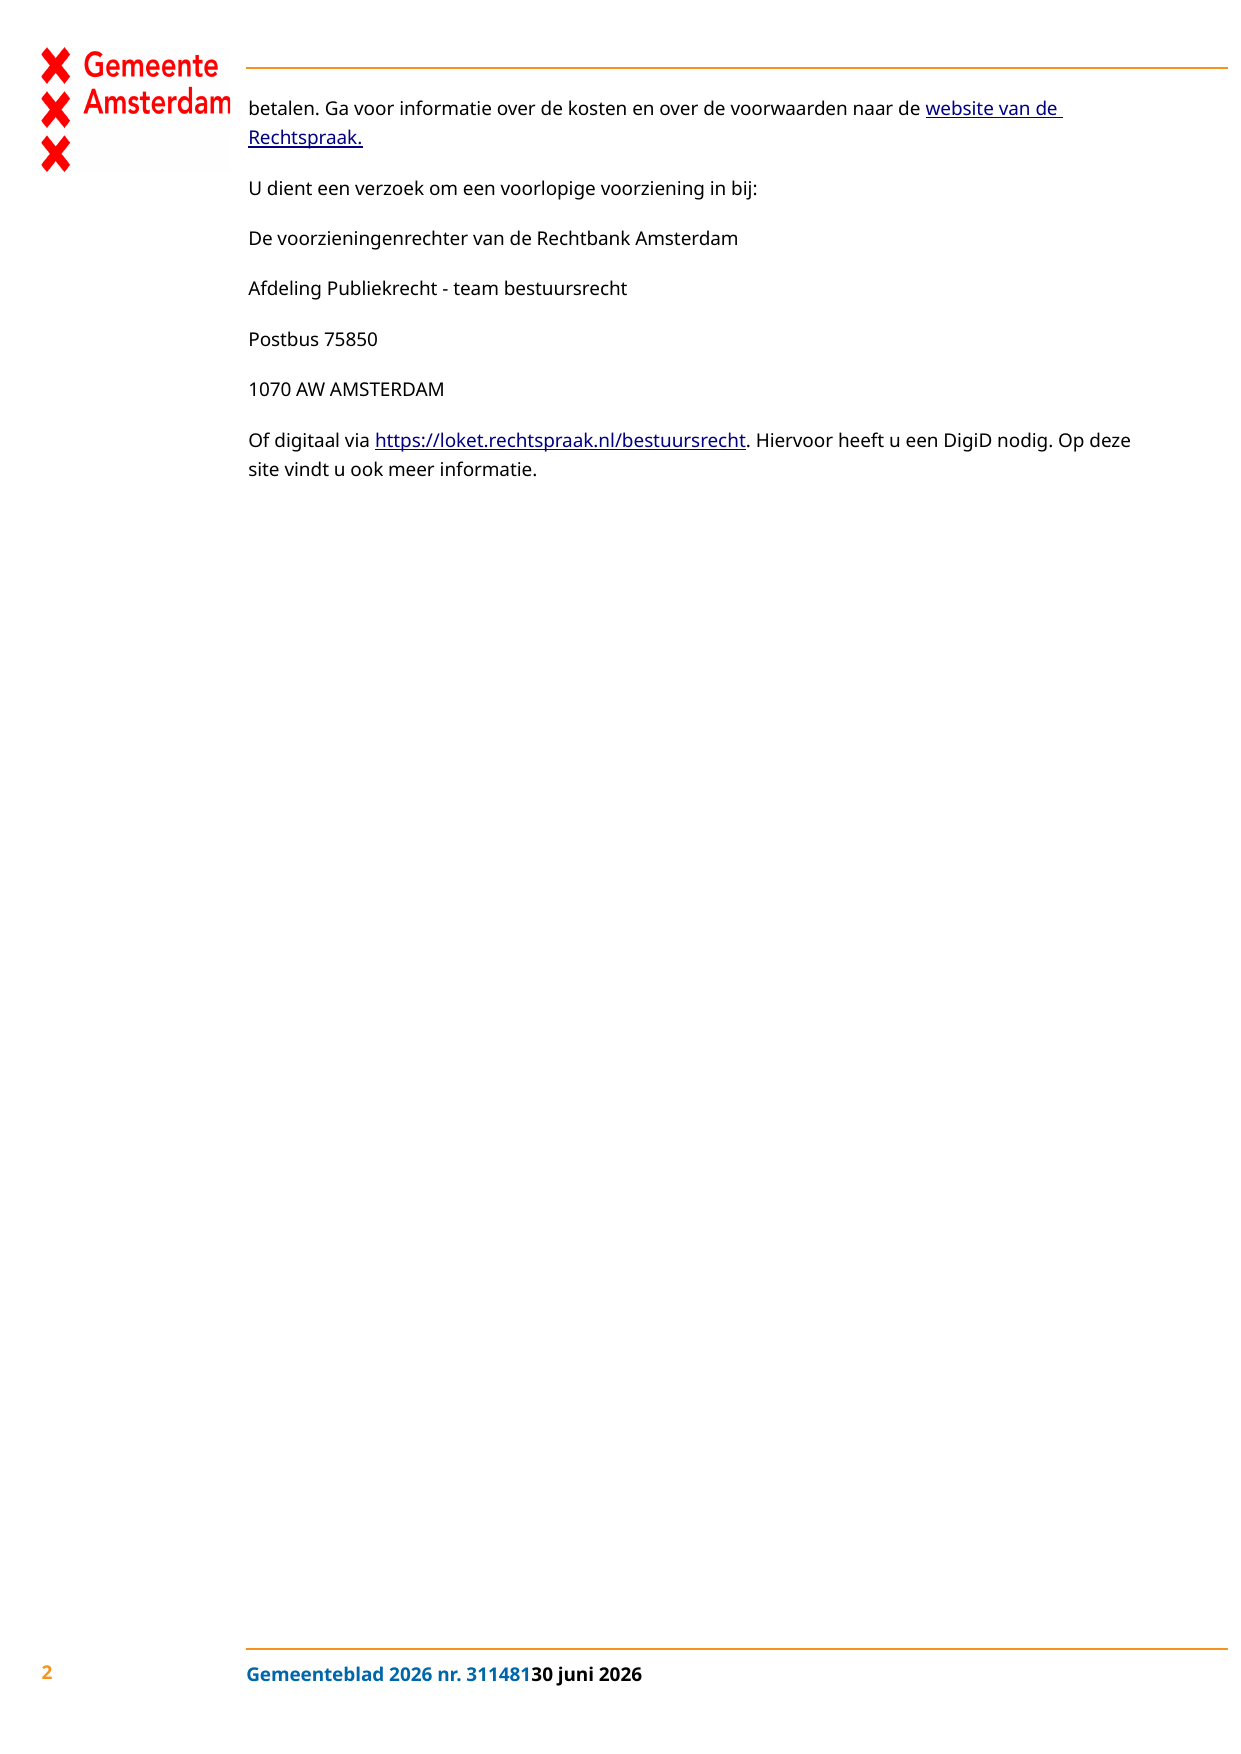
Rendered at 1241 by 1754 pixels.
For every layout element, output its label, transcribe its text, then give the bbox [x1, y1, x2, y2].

text Of digitaal via https://loket.rechtspraak.nl/bestuursrecht. Hiervoor heeft u een DigiD nodig. Op deze site vindt u ook meer informatie. [248, 427, 1152, 482]
text 1070 AW AMSTERDAM [248, 376, 1152, 402]
text betalen. Ga voor informatie over de kosten en over de voorwaarden naar de website van de Rechtspraak. [248, 95, 1152, 150]
text U dient een verzoek om een voorlopige voorziening in bij: [248, 175, 1152, 201]
text De voorzieningenrechter van de Rechtbank Amsterdam [248, 225, 1152, 251]
text Afdeling Publiekrecht - team bestuursrecht [248, 276, 1152, 301]
text Postbus 75850 [248, 326, 1152, 352]
picture [41, 47, 231, 172]
